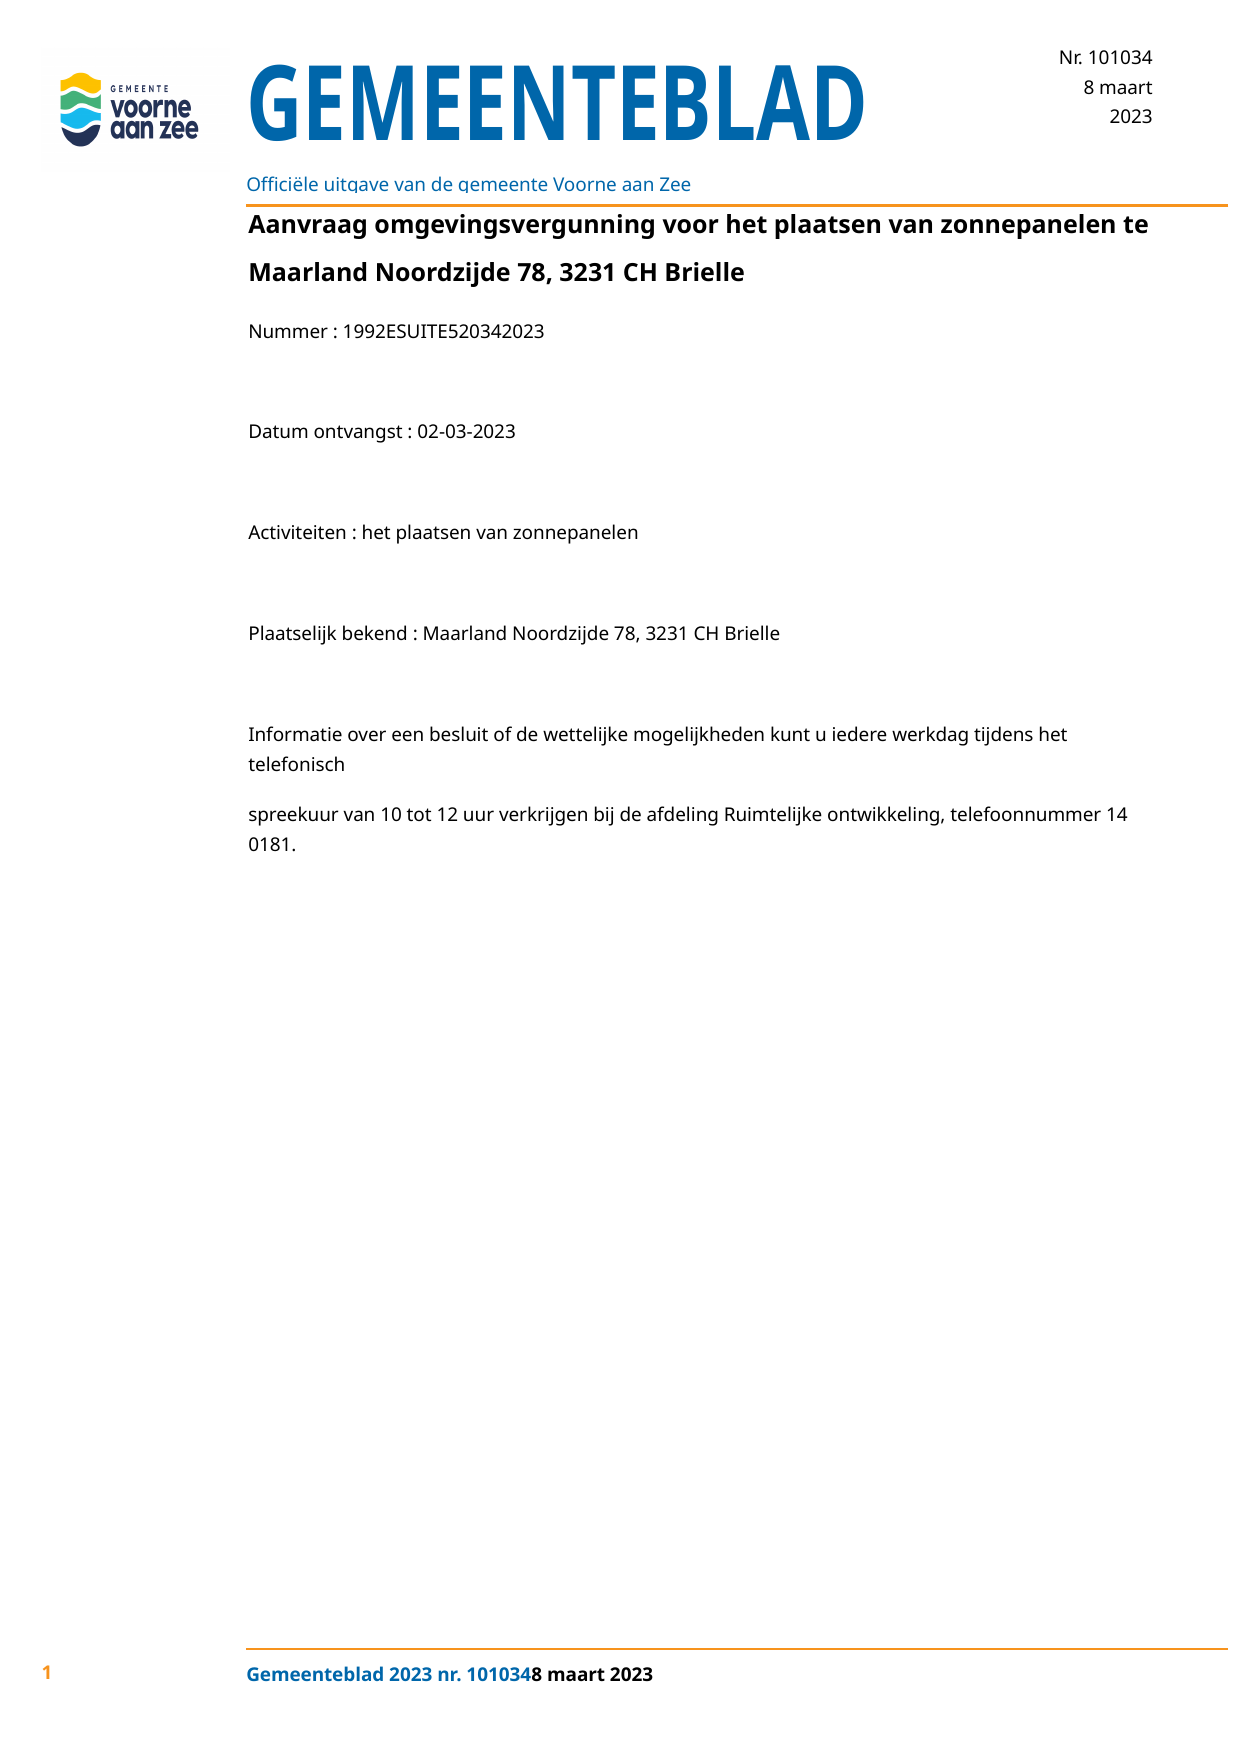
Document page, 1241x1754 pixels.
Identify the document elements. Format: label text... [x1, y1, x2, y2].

text Informatie over een besluit of de wettelijke mogelijkheden kunt u iedere werkdag tijdens het telefonisch [248, 721, 1152, 777]
text Plaatselijk bekend : Maarland Noordzijde 78, 3231 CH Brielle [248, 620, 1152, 646]
text Nummer : 1992ESUITE520342023 [248, 318, 1152, 344]
picture [41, 47, 231, 172]
text spreekuur van 10 tot 12 uur verkrijgen bij de afdeling Ruimtelijke ontwikkeling, telefoonnummer 14 0181. [248, 801, 1152, 857]
text Aanvraag omgevingsvergunning voor het plaatsen van zonnepanelen te Maarland Noordzijde 78, 3231 CH Brielle [248, 207, 1152, 288]
text Activiteiten : het plaatsen van zonnepanelen [248, 519, 1152, 545]
text Datum ontvangst : 02-03-2023 [248, 419, 1152, 444]
